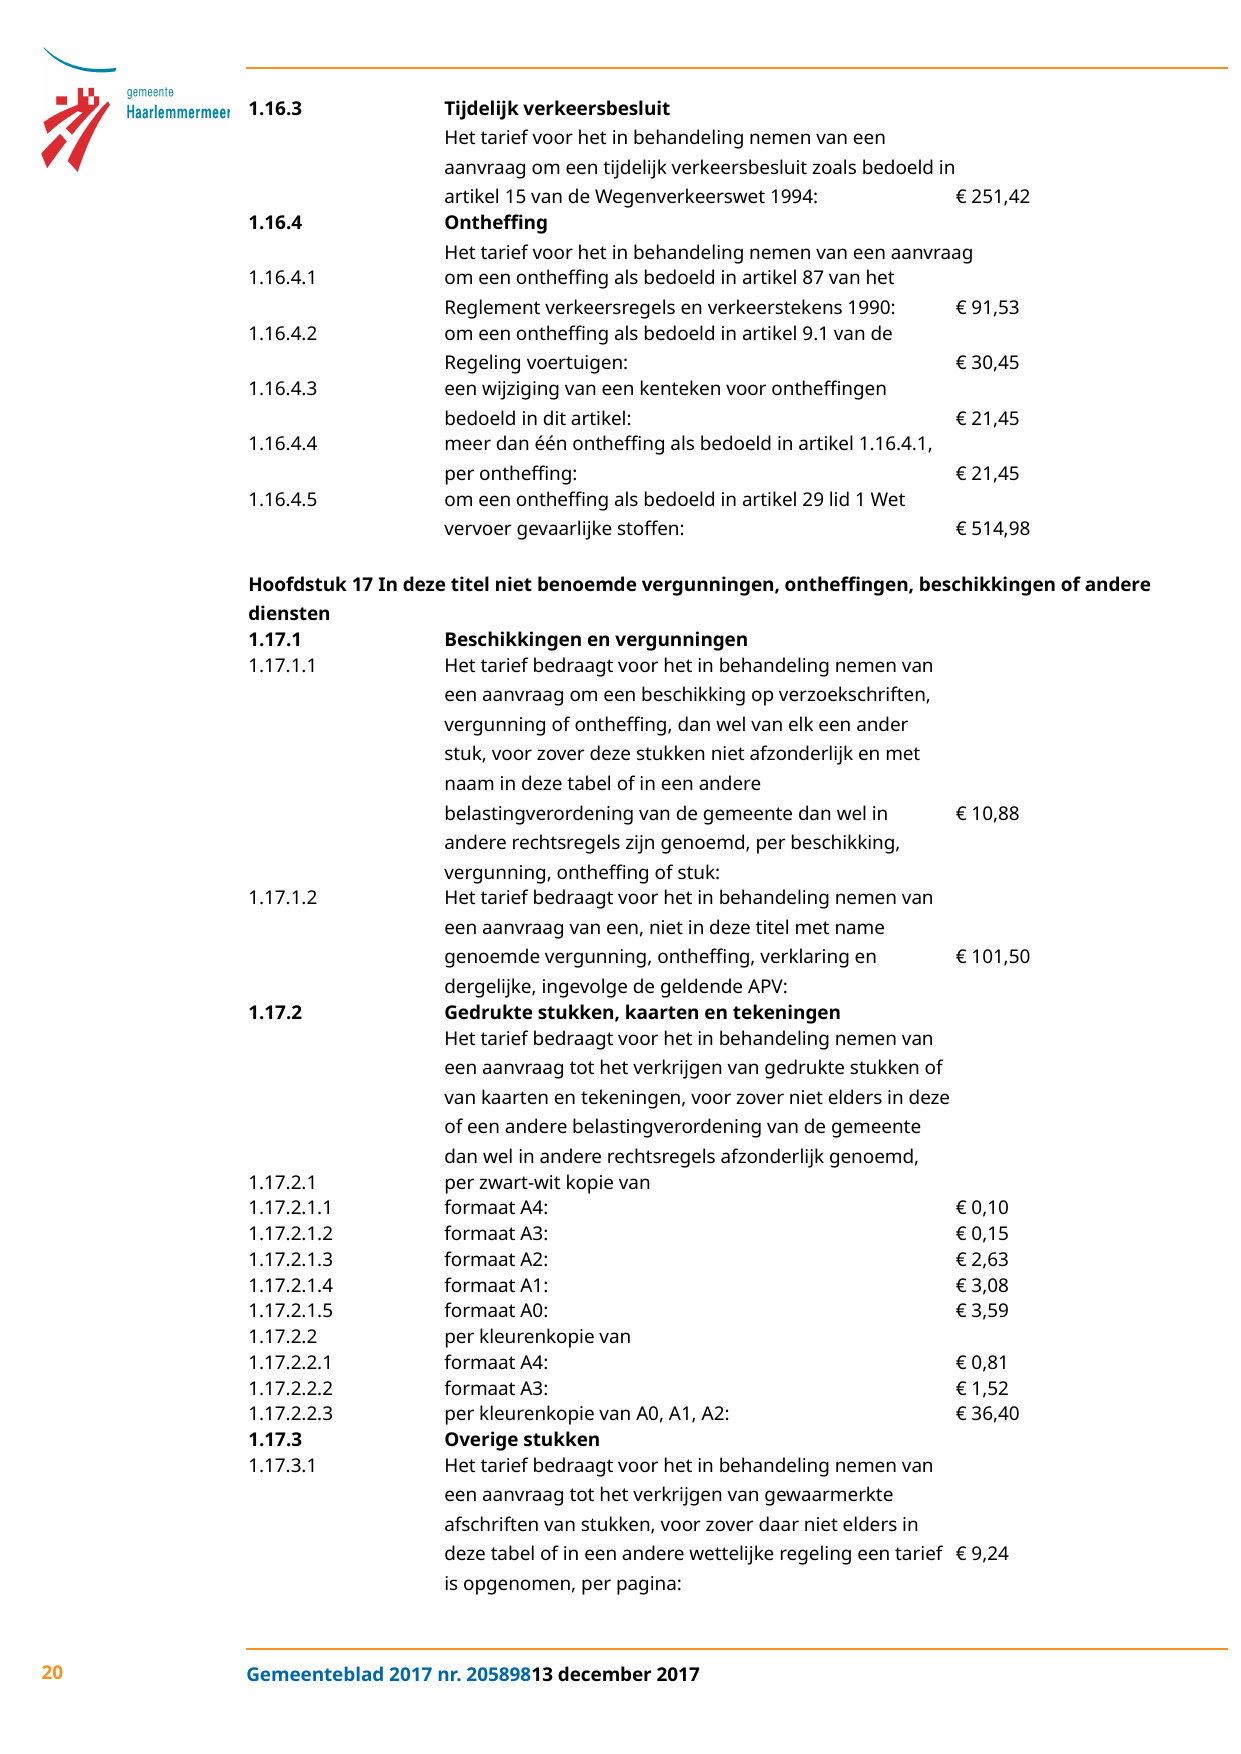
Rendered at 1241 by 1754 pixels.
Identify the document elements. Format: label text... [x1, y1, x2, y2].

table_cell om een ontheffing als bedoeld in artikel 29 lid 1 Wet vervoer gevaarlijke stoffen: [444, 486, 956, 541]
table_cell Ontheffing Het tarief voor het in behandeling nemen van een aanvraag [444, 209, 1152, 264]
table_cell Hoofdstuk 17 In deze titel niet benoemde vergunningen, ontheffingen, beschikkingen of andere diensten [248, 541, 1152, 626]
table_cell € 0,81 [956, 1349, 1152, 1375]
table_cell per zwart-wit kopie van [444, 1169, 956, 1194]
table_cell € 3,08 [956, 1272, 1152, 1297]
table_cell 1.17.2.1.4 [248, 1272, 444, 1297]
table_cell Tijdelijk verkeersbesluit Het tarief voor het in behandeling nemen van een aanvraag om een tijdelijk verkeersbesluit zoals bedoeld in artikel 15 van de Wegenverkeerswet 1994: [444, 95, 956, 209]
table_cell formaat A3: [444, 1375, 956, 1400]
table_cell 1.17.2.2.1 [248, 1349, 444, 1375]
table_cell formaat A2: [444, 1246, 956, 1272]
table_cell € 0,15 [956, 1220, 1152, 1246]
table_cell Het tarief bedraagt voor het in behandeling nemen van een aanvraag van een, niet in deze titel met name genoemde vergunning, ontheffing, verklaring en dergelijke, ingevolge de geldende APV: [444, 885, 956, 999]
table_cell € 21,45 [956, 375, 1152, 431]
table_cell 1.17.1.1 [248, 652, 444, 884]
table_cell 1.17.3.1 [248, 1452, 444, 1596]
table_cell formaat A1: [444, 1272, 956, 1297]
table_cell 1.17.2.1.2 [248, 1220, 444, 1246]
table_cell 1.17.2.2 [248, 1323, 444, 1349]
table_cell 1.17.1.2 [248, 885, 444, 999]
table_cell 1.16.4 [248, 209, 444, 264]
table_cell € 21,45 [956, 431, 1152, 486]
table_cell formaat A3: [444, 1220, 956, 1246]
table_cell 1.17.2.2.3 [248, 1400, 444, 1426]
table_cell formaat A0: [444, 1298, 956, 1323]
table_cell 1.16.4.1 [248, 265, 444, 320]
picture [41, 47, 231, 172]
table_cell € 10,88 [956, 652, 1152, 884]
table_cell 1.17.2 [248, 999, 444, 1025]
table_cell 1.16.4.4 [248, 431, 444, 486]
table_cell om een ontheffing als bedoeld in artikel 87 van het Reglement verkeersregels en verkeerstekens 1990: [444, 265, 956, 320]
table_cell 1.16.4.3 [248, 375, 444, 431]
table_cell 1.16.3 [248, 95, 444, 209]
table_cell 1.17.2.1 [248, 1169, 444, 1194]
table_cell € 2,63 [956, 1246, 1152, 1272]
table_cell € 101,50 [956, 885, 1152, 999]
table_cell 1.16.4.2 [248, 320, 444, 375]
table_cell per kleurenkopie van [444, 1323, 1152, 1349]
table_cell 1.17.2.1.3 [248, 1246, 444, 1272]
table_cell [248, 1025, 444, 1169]
table_cell 1.17.2.1.1 [248, 1195, 444, 1220]
table_cell € 9,24 [956, 1452, 1152, 1596]
table_cell om een ontheffing als bedoeld in artikel 9.1 van de Regeling voertuigen: [444, 320, 956, 375]
table_cell 1.17.2.1.5 [248, 1298, 444, 1323]
table_cell 1.16.4.5 [248, 486, 444, 541]
table_cell € 514,98 [956, 486, 1152, 541]
table_cell 1.17.1 [248, 626, 444, 652]
table_cell formaat A4: [444, 1195, 956, 1220]
table_cell [956, 1025, 1152, 1169]
table_cell 1.17.3 [248, 1426, 444, 1452]
table_cell € 91,53 [956, 265, 1152, 320]
table_cell meer dan één ontheffing als bedoeld in artikel 1.16.4.1, per ontheffing: [444, 431, 956, 486]
table_cell € 0,10 [956, 1195, 1152, 1220]
table_cell € 30,45 [956, 320, 1152, 375]
table_cell Overige stukken [444, 1426, 1152, 1452]
table_cell € 3,59 [956, 1298, 1152, 1323]
table_cell Het tarief bedraagt voor het in behandeling nemen van een aanvraag tot het verkrijgen van gedrukte stukken of van kaarten en tekeningen, voor zover niet elders in deze of een andere belastingverordening van de gemeente dan wel in andere rechtsregels afzonderlijk genoemd, [444, 1025, 956, 1169]
table_cell € 251,42 [956, 95, 1152, 209]
table_cell formaat A4: [444, 1349, 956, 1375]
table_cell een wijziging van een kenteken voor ontheffingen bedoeld in dit artikel: [444, 375, 956, 431]
table_cell Gedrukte stukken, kaarten en tekeningen [444, 999, 1152, 1025]
table_cell 1.17.2.2.2 [248, 1375, 444, 1400]
table_cell per kleurenkopie van A0, A1, A2: [444, 1400, 956, 1426]
table_cell Het tarief bedraagt voor het in behandeling nemen van een aanvraag om een beschikking op verzoekschriften, vergunning of ontheffing, dan wel van elk een ander stuk, voor zover deze stukken niet afzonderlijk en met naam in deze tabel of in een andere belastingverordening van de gemeente dan wel in andere rechtsregels zijn genoemd, per beschikking, vergunning, ontheffing of stuk: [444, 652, 956, 884]
table_cell € 36,40 [956, 1400, 1152, 1426]
table_cell Beschikkingen en vergunningen [444, 626, 1152, 652]
table_cell € 1,52 [956, 1375, 1152, 1400]
table_cell [956, 1169, 1152, 1194]
table_cell Het tarief bedraagt voor het in behandeling nemen van een aanvraag tot het verkrijgen van gewaarmerkte afschriften van stukken, voor zover daar niet elders in deze tabel of in een andere wettelijke regeling een tarief is opgenomen, per pagina: [444, 1452, 956, 1596]
